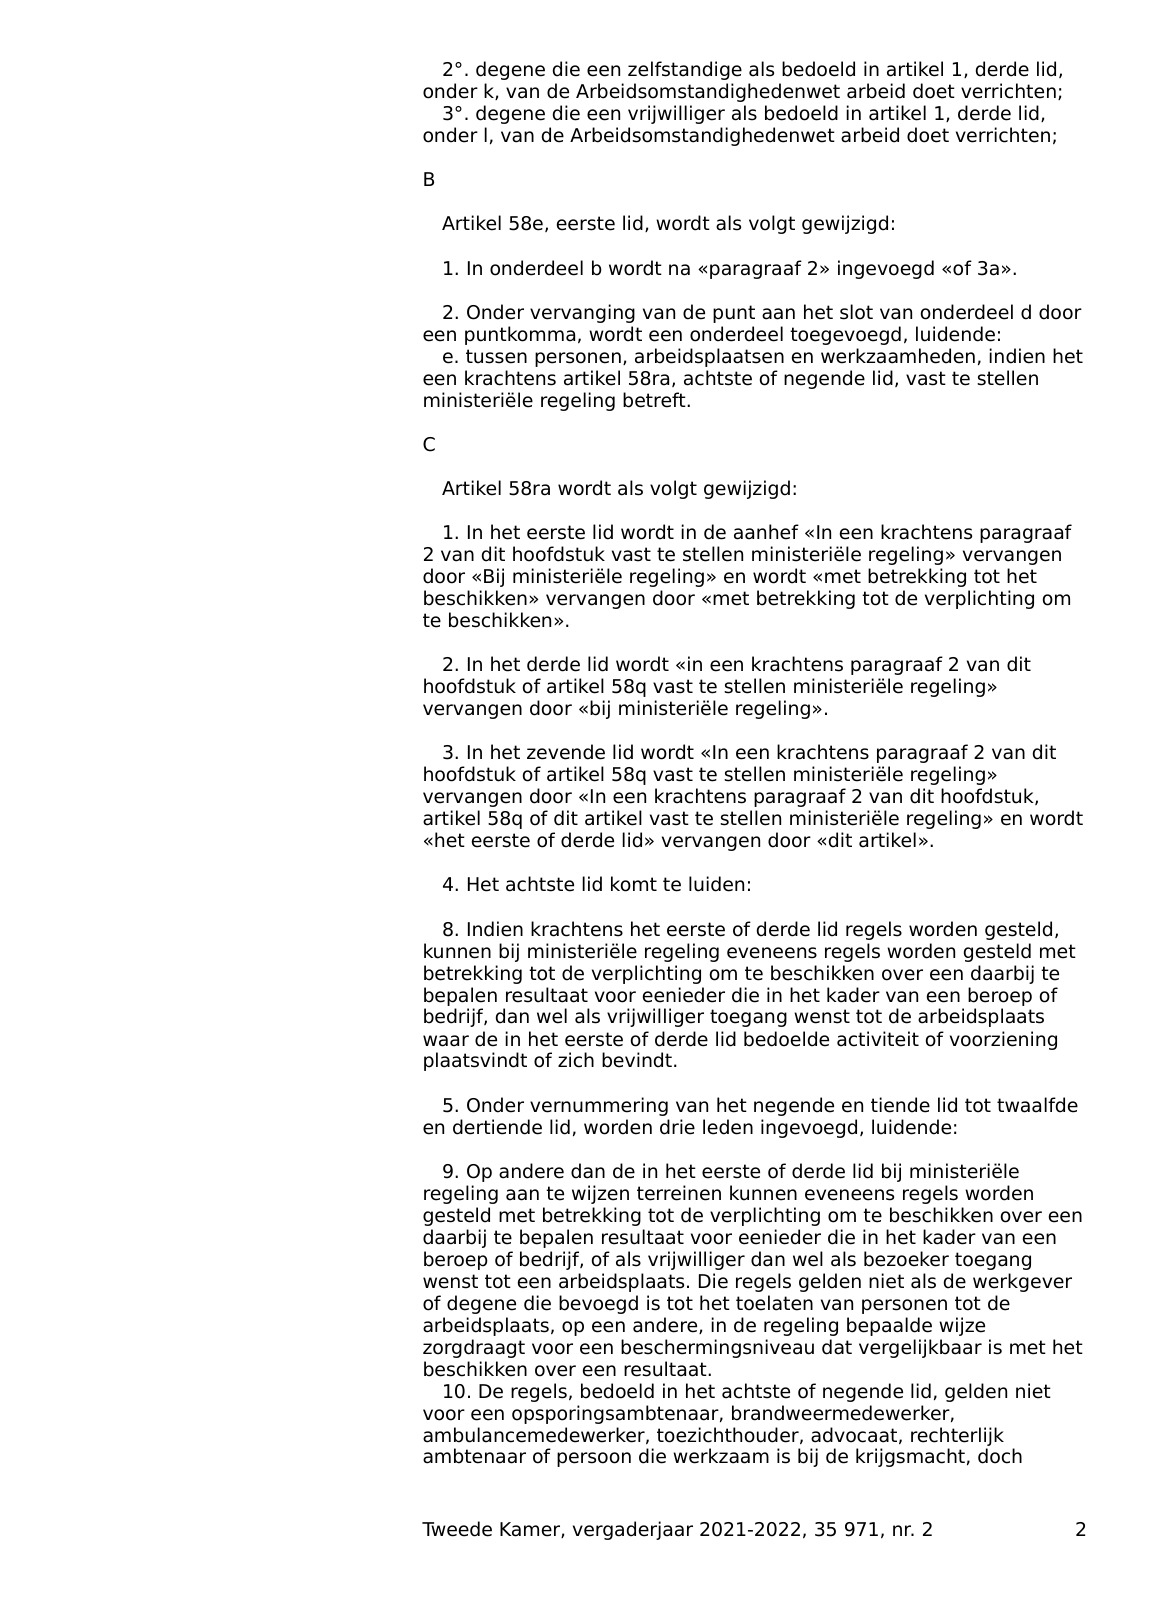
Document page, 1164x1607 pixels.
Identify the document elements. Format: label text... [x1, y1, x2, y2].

text Artikel 58ra wordt als volgt gewijzigd: [422, 478, 1087, 500]
text 2. Onder vervanging van de punt aan het slot van onderdeel d door een puntkomma, wordt een onderdeel toegevoegd, luidende: [422, 302, 1087, 346]
text C [422, 434, 1087, 456]
text 4. Het achtste lid komt te luiden: [422, 874, 1087, 896]
text 8. Indien krachtens het eerste of derde lid regels worden gesteld, kunnen bij ministeriële regeling eveneens regels worden gesteld met betrekking tot de verplichting om te beschikken over een daarbij te bepalen resultaat voor eenieder die in het kader van een beroep of bedrijf, dan wel als vrijwilliger toegang wenst tot de arbeidsplaats waar de in het eerste of derde lid bedoelde activiteit of voorziening plaatsvindt of zich bevindt. [422, 918, 1087, 1072]
text Artikel 58e, eerste lid, wordt als volgt gewijzigd: [422, 213, 1087, 235]
text 2°. degene die een zelfstandige als bedoeld in artikel 1, derde lid, onder k, van de Arbeidsomstandighedenwet arbeid doet verrichten; [422, 59, 1087, 103]
text 10. De regels, bedoeld in het achtste of negende lid, gelden niet voor een opsporingsambtenaar, brandweermedewerker, ambulancemedewerker, toezichthouder, advocaat, rechterlijk ambtenaar of persoon die werkzaam is bij de krijgsmacht, doch [422, 1381, 1087, 1468]
text 1. In onderdeel b wordt na «paragraaf 2» ingevoegd «of 3a». [422, 257, 1087, 279]
text 3°. degene die een vrijwilliger als bedoeld in artikel 1, derde lid, onder l, van de Arbeidsomstandighedenwet arbeid doet verrichten; [422, 103, 1087, 147]
text 9. Op andere dan de in het eerste of derde lid bij ministeriële regeling aan te wijzen terreinen kunnen eveneens regels worden gesteld met betrekking tot de verplichting om te beschikken over een daarbij te bepalen resultaat voor eenieder die in het kader van een beroep of bedrijf, of als vrijwilliger dan wel als bezoeker toegang wenst tot een arbeidsplaats. Die regels gelden niet als de werkgever of degene die bevoegd is tot het toelaten van personen tot de arbeidsplaats, op een andere, in de regeling bepaalde wijze zorgdraagt voor een beschermingsniveau dat vergelijkbaar is met het beschikken over een resultaat. [422, 1161, 1087, 1381]
text 2. In het derde lid wordt «in een krachtens paragraaf 2 van dit hoofdstuk of artikel 58q vast te stellen ministeriële regeling» vervangen door «bij ministeriële regeling». [422, 654, 1087, 720]
text B [422, 169, 1087, 191]
text 3. In het zevende lid wordt «In een krachtens paragraaf 2 van dit hoofdstuk of artikel 58q vast te stellen ministeriële regeling» vervangen door «In een krachtens paragraaf 2 van dit hoofdstuk, artikel 58q of dit artikel vast te stellen ministeriële regeling» en wordt «het eerste of derde lid» vervangen door «dit artikel». [422, 742, 1087, 852]
text 1. In het eerste lid wordt in de aanhef «In een krachtens paragraaf 2 van dit hoofdstuk vast te stellen ministeriële regeling» vervangen door «Bij ministeriële regeling» en wordt «met betrekking tot het beschikken» vervangen door «met betrekking tot de verplichting om te beschikken». [422, 522, 1087, 632]
text 5. Onder vernummering van het negende en tiende lid tot twaalfde en dertiende lid, worden drie leden ingevoegd, luidende: [422, 1094, 1087, 1138]
text e. tussen personen, arbeidsplaatsen en werkzaamheden, indien het een krachtens artikel 58ra, achtste of negende lid, vast te stellen ministeriële regeling betreft. [422, 346, 1087, 412]
